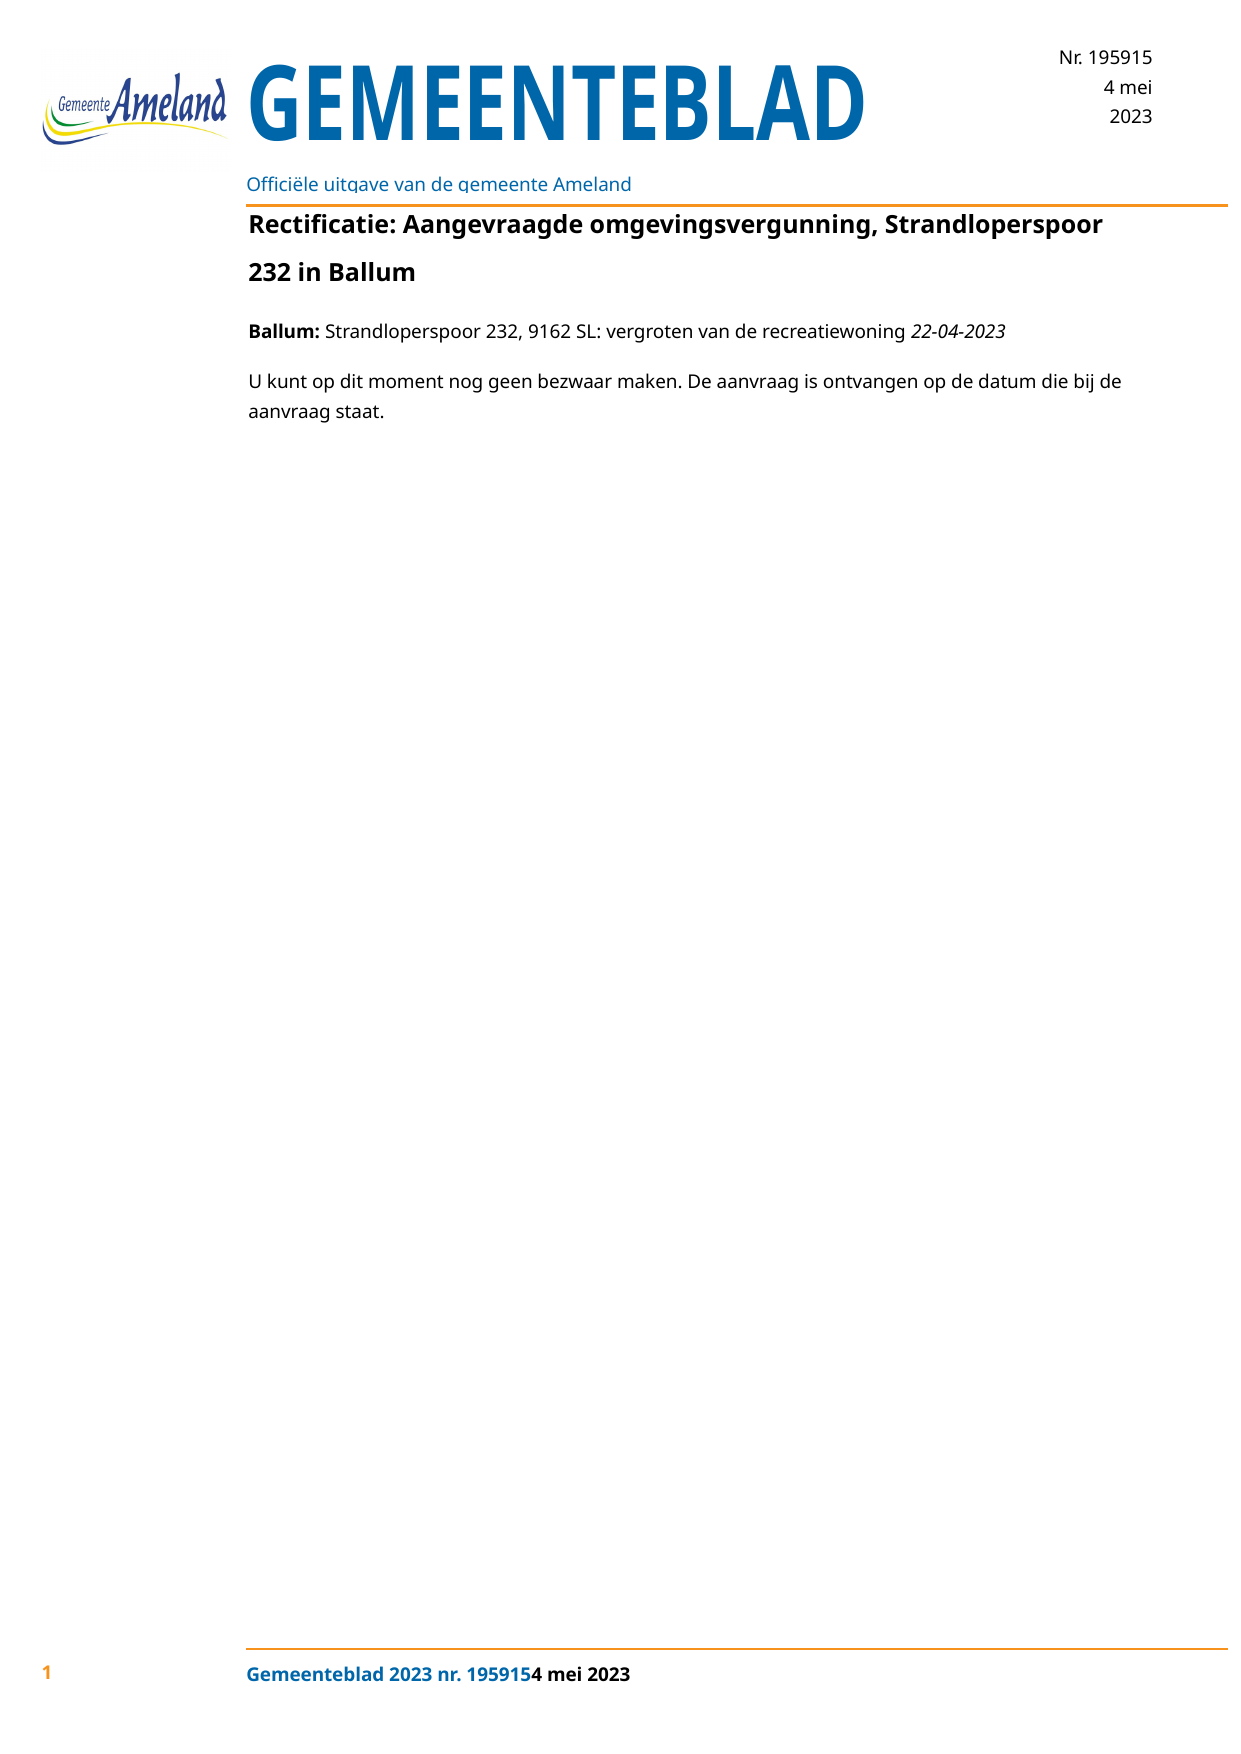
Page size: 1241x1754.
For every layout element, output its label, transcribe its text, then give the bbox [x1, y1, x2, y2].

picture [41, 47, 231, 172]
text Ballum: Strandloperspoor 232, 9162 SL: vergroten van de recreatiewoning 22-04-2023 [248, 318, 1152, 344]
text Rectificatie: Aangevraagde omgevingsvergunning, Strandloperspoor 232 in Ballum [248, 207, 1152, 288]
text U kunt op dit moment nog geen bezwaar maken. De aanvraag is ontvangen op de datum die bij de aanvraag staat. [248, 368, 1152, 424]
